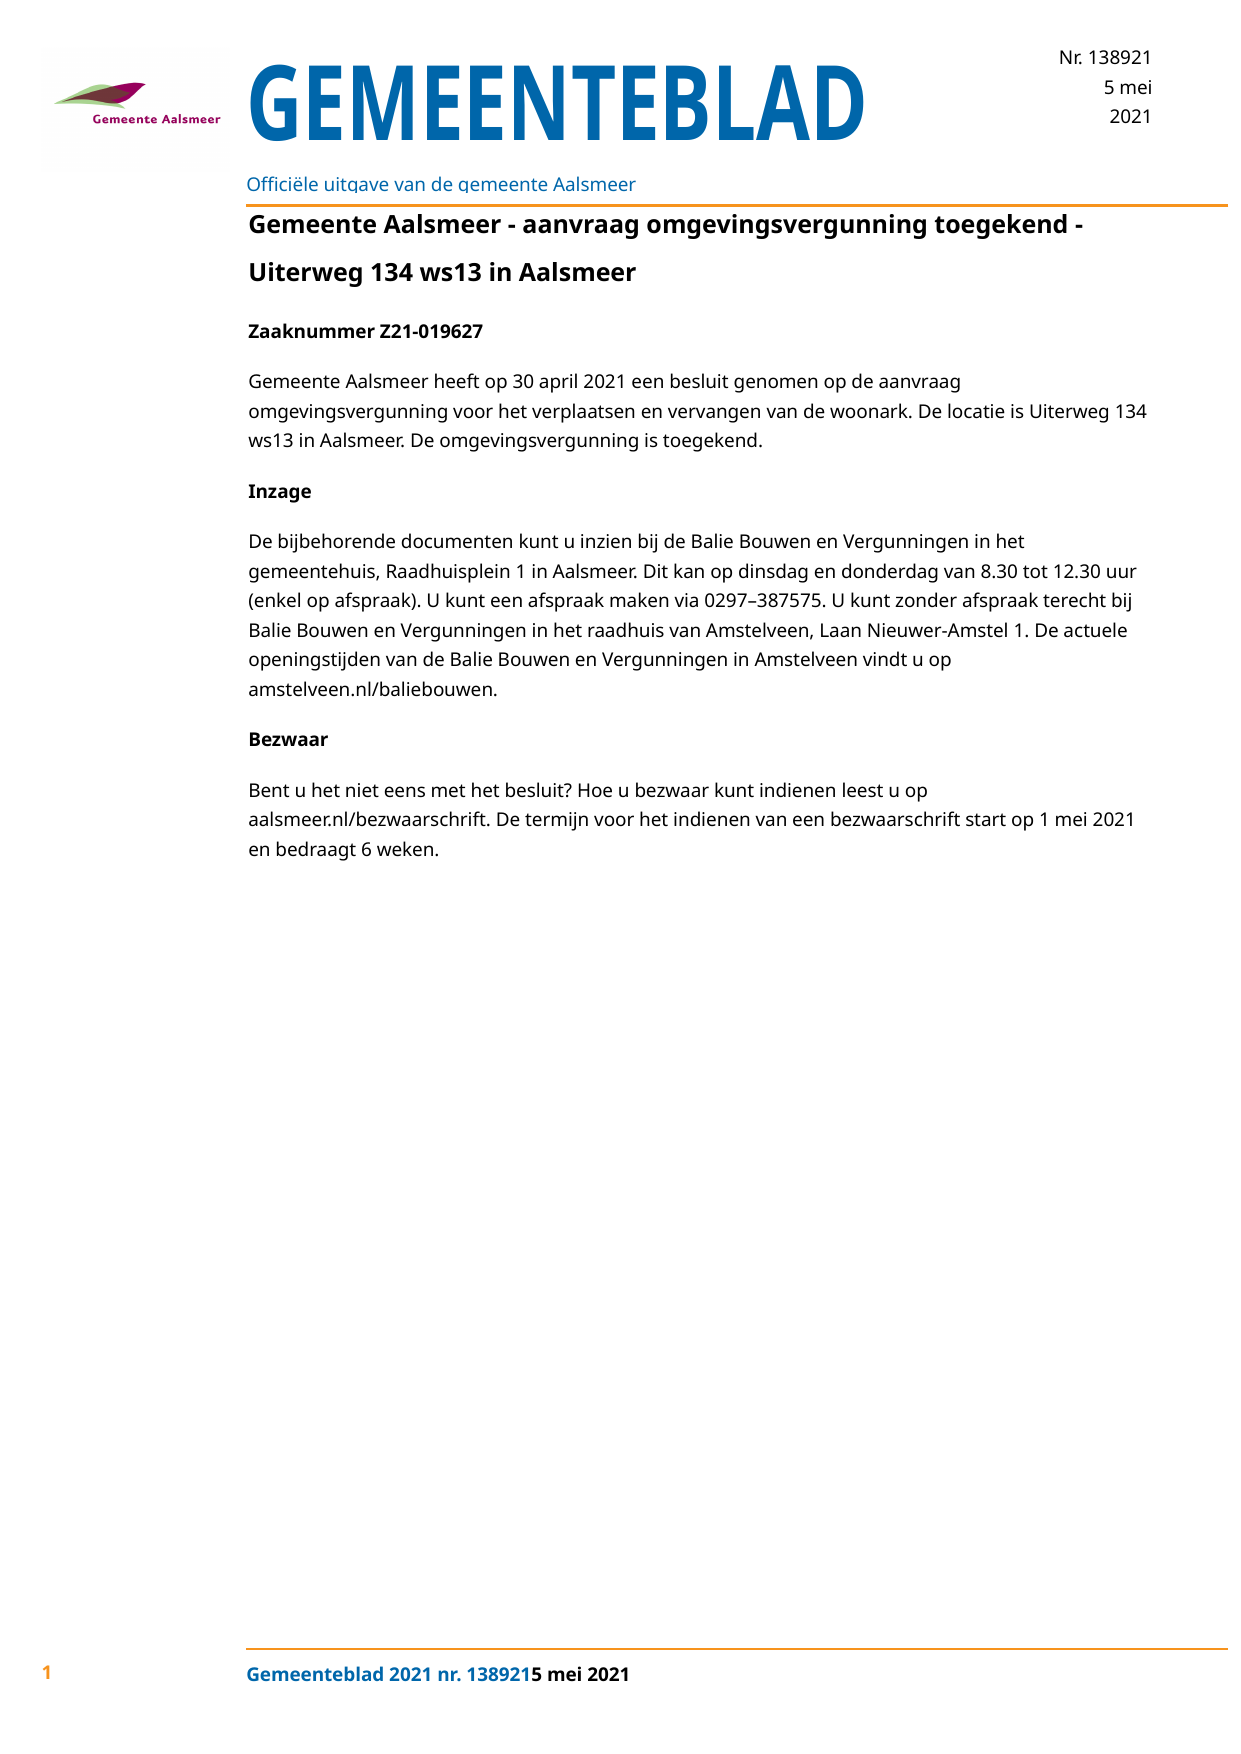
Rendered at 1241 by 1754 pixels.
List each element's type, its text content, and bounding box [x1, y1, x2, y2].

text Bent u het niet eens met het besluit? Hoe u bezwaar kunt indienen leest u op aalsmeer.nl/bezwaarschrift. De termijn voor het indienen van een bezwaarschrift start op 1 mei 2021 en bedraagt 6 weken. [248, 777, 1152, 862]
picture [41, 47, 231, 172]
text Gemeente Aalsmeer heeft op 30 april 2021 een besluit genomen op de aanvraag omgevingsvergunning voor het verplaatsen en vervangen van de woonark. De locatie is Uiterweg 134 ws13 in Aalsmeer. De omgevingsvergunning is toegekend. [248, 368, 1152, 453]
text Bezwaar [248, 727, 1152, 752]
text De bijbehorende documenten kunt u inzien bij de Balie Bouwen en Vergunningen in het gemeentehuis, Raadhuisplein 1 in Aalsmeer. Dit kan op dinsdag en donderdag van 8.30 tot 12.30 uur (enkel op afspraak). U kunt een afspraak maken via 0297–387575. U kunt zonder afspraak terecht bij Balie Bouwen en Vergunningen in het raadhuis van Amstelveen, Laan Nieuwer-Amstel 1. De actuele openingstijden van de Balie Bouwen en Vergunningen in Amstelveen vindt u op amstelveen.nl/baliebouwen. [248, 528, 1152, 702]
text Zaaknummer Z21-019627 [248, 318, 1152, 344]
text Inzage [248, 478, 1152, 504]
text Gemeente Aalsmeer - aanvraag omgevingsvergunning toegekend - Uiterweg 134 ws13 in Aalsmeer [248, 207, 1152, 288]
